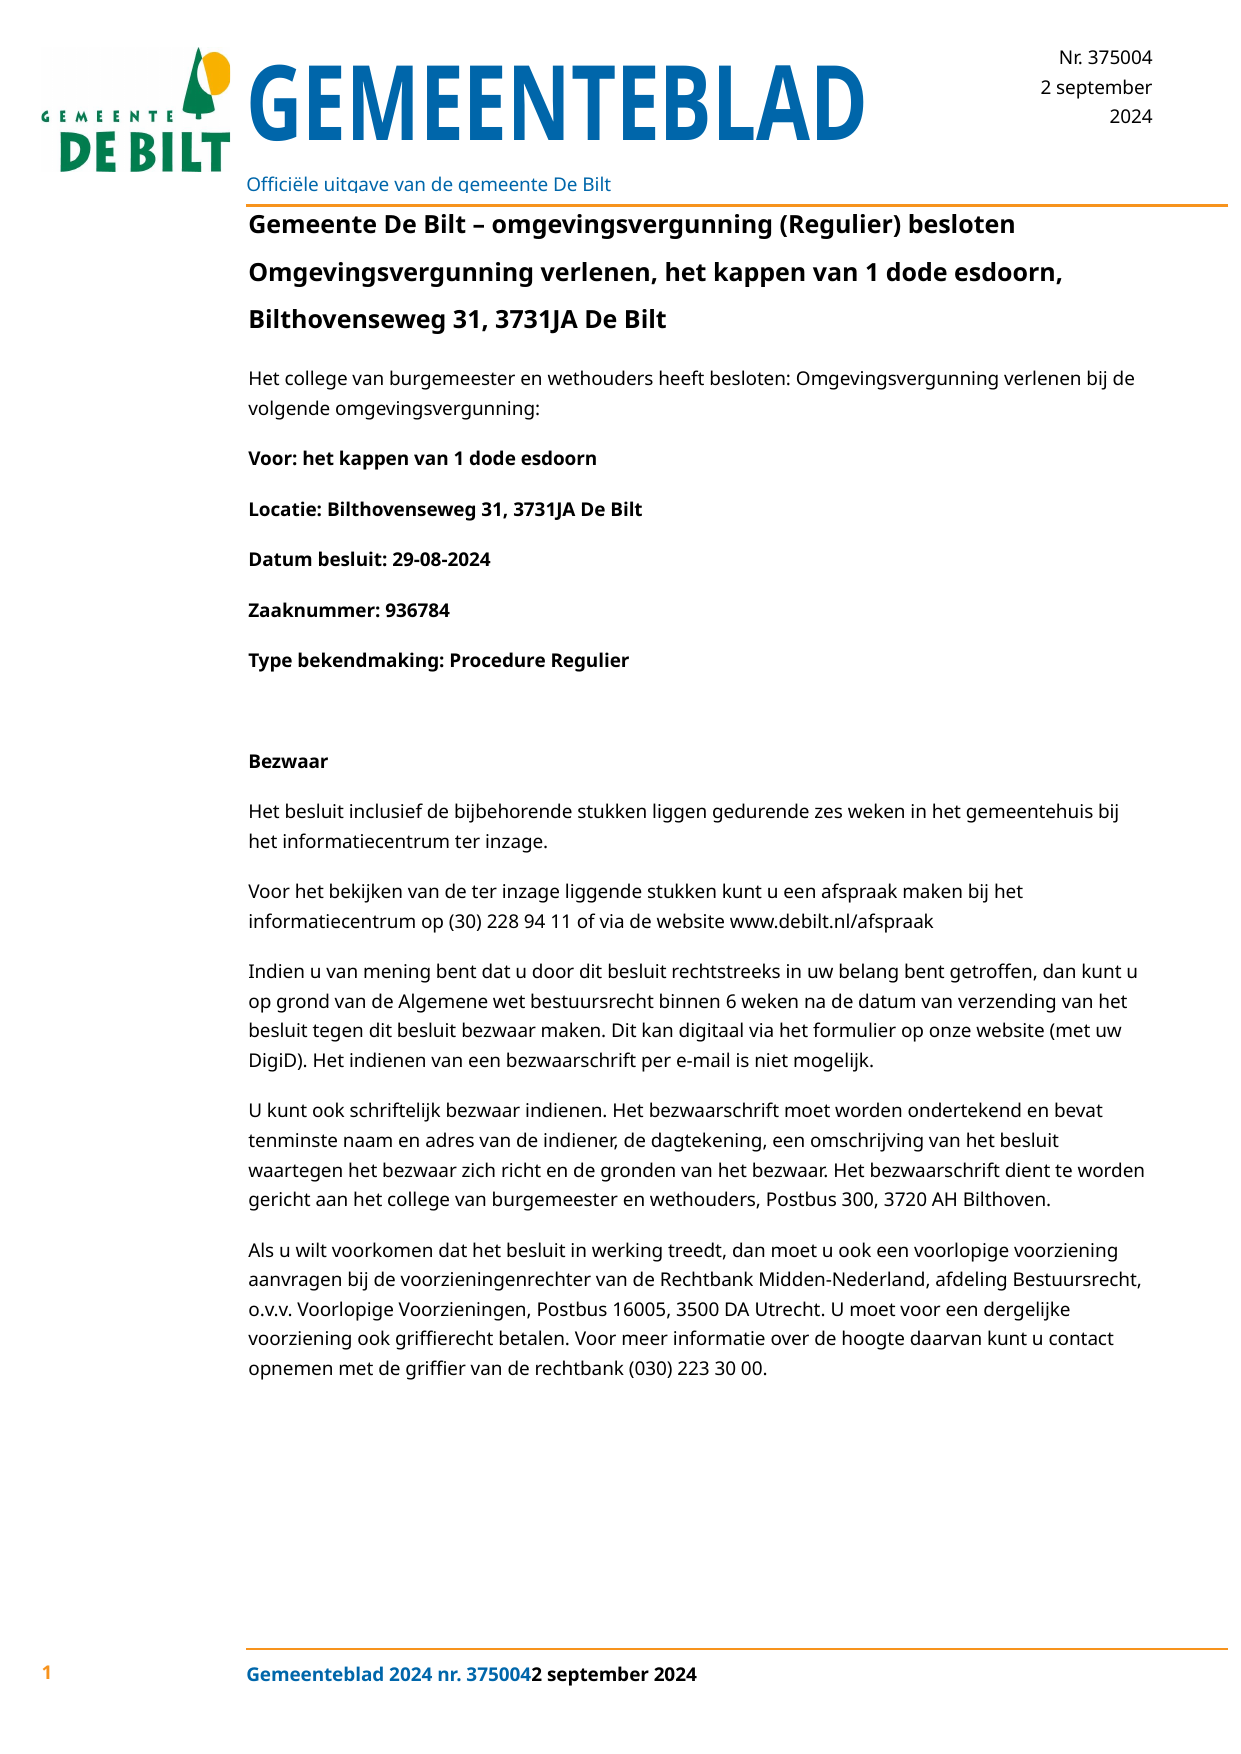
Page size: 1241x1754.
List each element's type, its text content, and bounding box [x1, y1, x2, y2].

text Voor: het kappen van 1 dode esdoorn [248, 446, 1152, 471]
text Bezwaar [248, 748, 1152, 774]
text U kunt ook schriftelijk bezwaar indienen. Het bezwaarschrift moet worden ondertekend en bevat tenminste naam en adres van de indiener, de dagtekening, een omschrijving van het besluit waartegen het bezwaar zich richt en de gronden van het bezwaar. Het bezwaarschrift dient te worden gericht aan het college van burgemeester en wethouders, Postbus 300, 3720 AH Bilthoven. [248, 1098, 1152, 1212]
text Zaaknummer: 936784 [248, 597, 1152, 622]
text Gemeente De Bilt – omgevingsvergunning (Regulier) besloten Omgevingsvergunning verlenen, het kappen van 1 dode esdoorn, Bilthovenseweg 31, 3731JA De Bilt [248, 207, 1152, 336]
text Voor het bekijken van de ter inzage liggende stukken kunt u een afspraak maken bij het informatiecentrum op (30) 228 94 11 of via de website www.debilt.nl/afspraak [248, 878, 1152, 934]
text Het besluit inclusief de bijbehorende stukken liggen gedurende zes weken in het gemeentehuis bij het informatiecentrum ter inzage. [248, 798, 1152, 854]
picture [41, 47, 231, 172]
text Als u wilt voorkomen dat het besluit in werking treedt, dan moet u ook een voorlopige voorziening aanvragen bij de voorzieningenrechter van de Rechtbank Midden-Nederland, afdeling Bestuursrecht, o.v.v. Voorlopige Voorzieningen, Postbus 16005, 3500 DA Utrecht. U moet voor een dergelijke voorziening ook griffierecht betalen. Voor meer informatie over de hoogte daarvan kunt u contact opnemen met de griffier van de rechtbank (030) 223 30 00. [248, 1237, 1152, 1381]
text Datum besluit: 29-08-2024 [248, 546, 1152, 572]
text Het college van burgemeester en wethouders heeft besloten: Omgevingsvergunning verlenen bij de volgende omgevingsvergunning: [248, 366, 1152, 421]
text Locatie: Bilthovenseweg 31, 3731JA De Bilt [248, 496, 1152, 522]
text Type bekendmaking: Procedure Regulier [248, 647, 1152, 673]
text Indien u van mening bent dat u door dit besluit rechtstreeks in uw belang bent getroffen, dan kunt u op grond van de Algemene wet bestuursrecht binnen 6 weken na de datum van verzending van het besluit tegen dit besluit bezwaar maken. Dit kan digitaal via het formulier op onze website (met uw DigiD). Het indienen van een bezwaarschrift per e-mail is niet mogelijk. [248, 958, 1152, 1073]
